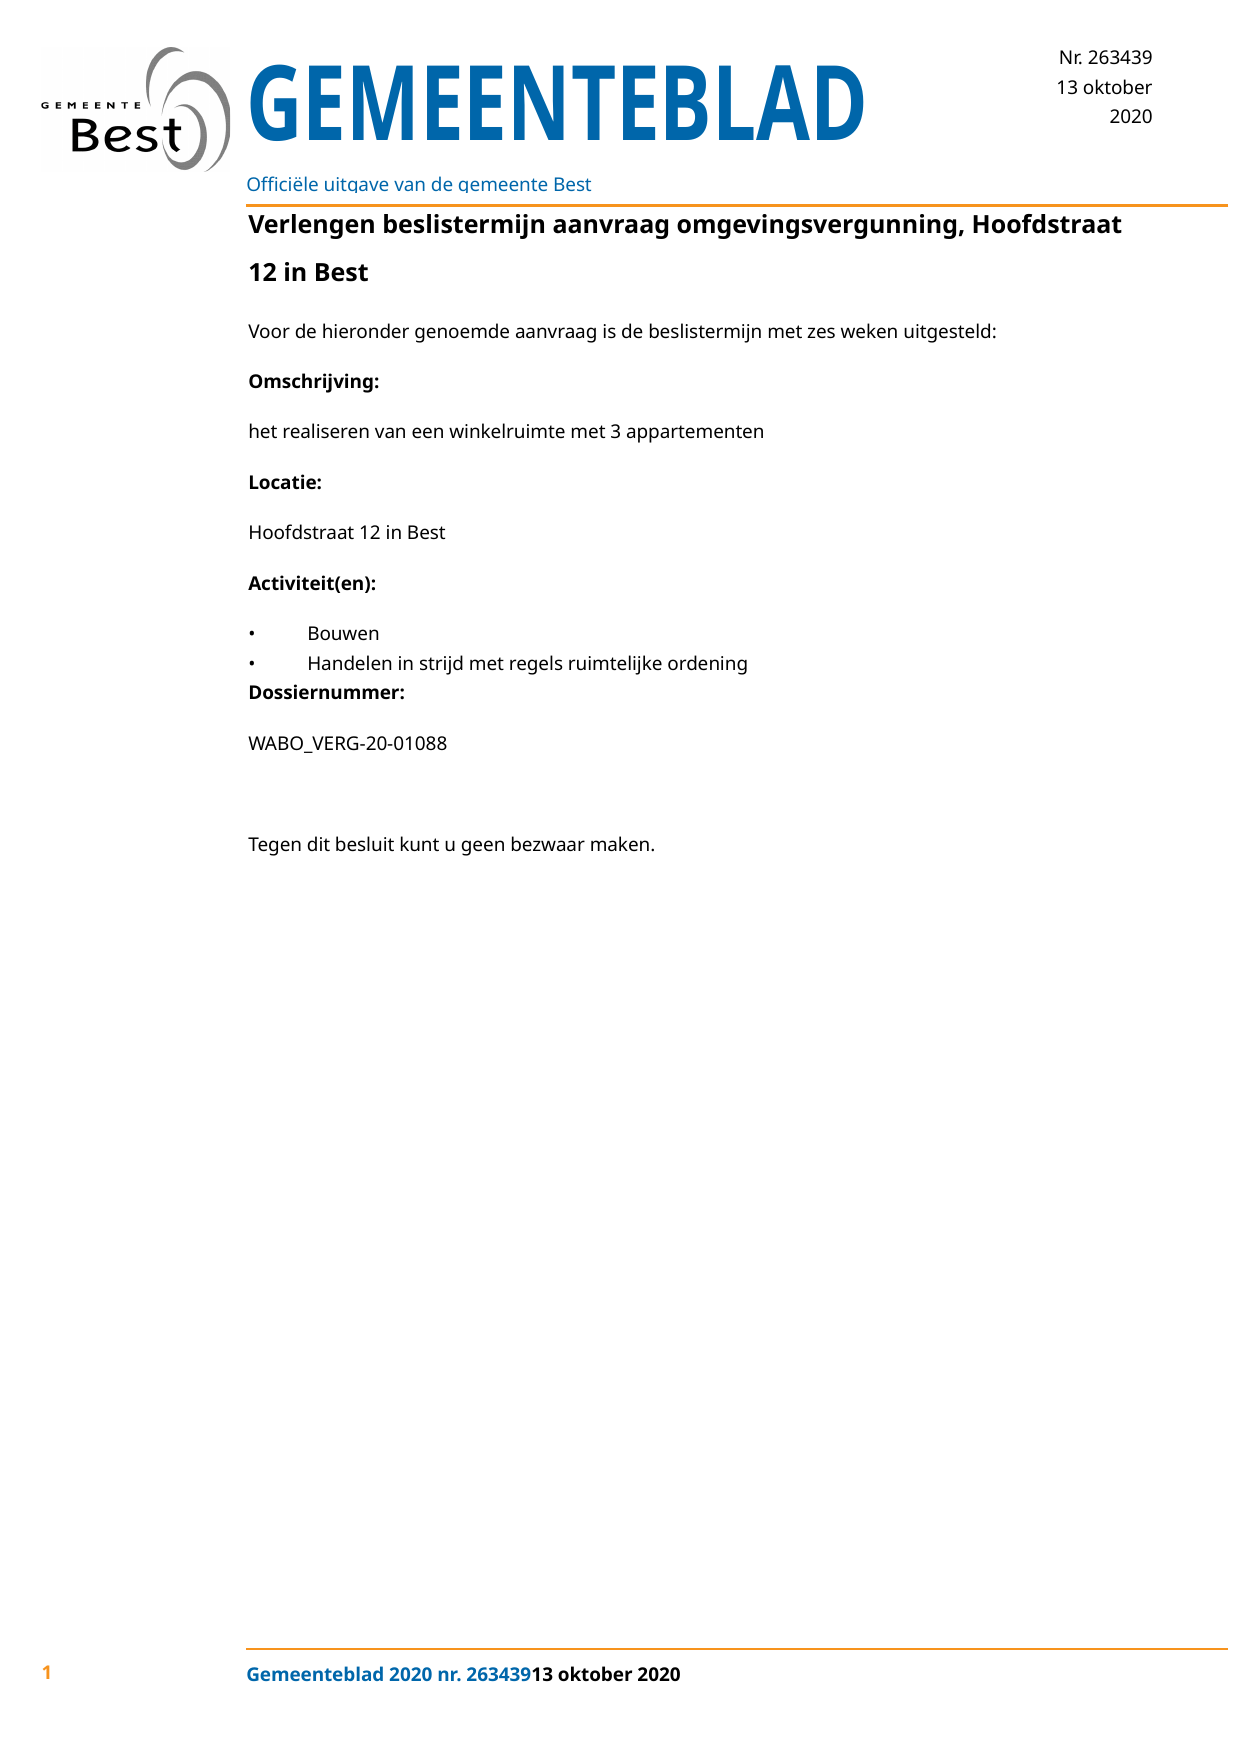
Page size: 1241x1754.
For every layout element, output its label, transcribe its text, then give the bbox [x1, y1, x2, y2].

text Omschrijving: [248, 368, 1152, 394]
text Activiteit(en): [248, 570, 1152, 596]
list Bouwen [248, 620, 1152, 646]
text Dossiernummer: [248, 679, 1152, 705]
text WABO_VERG-20-01088 [248, 730, 1152, 756]
text Locatie: [248, 469, 1152, 495]
picture [41, 47, 231, 172]
text Verlengen beslistermijn aanvraag omgevingsvergunning, Hoofdstraat 12 in Best [248, 207, 1152, 288]
text Voor de hieronder genoemde aanvraag is de beslistermijn met zes weken uitgesteld: [248, 318, 1152, 344]
list Handelen in strijd met regels ruimtelijke ordening [248, 650, 1152, 676]
text Hoofdstraat 12 in Best [248, 519, 1152, 545]
text het realiseren van een winkelruimte met 3 appartementen [248, 419, 1152, 444]
text Tegen dit besluit kunt u geen bezwaar maken. [248, 831, 1152, 857]
